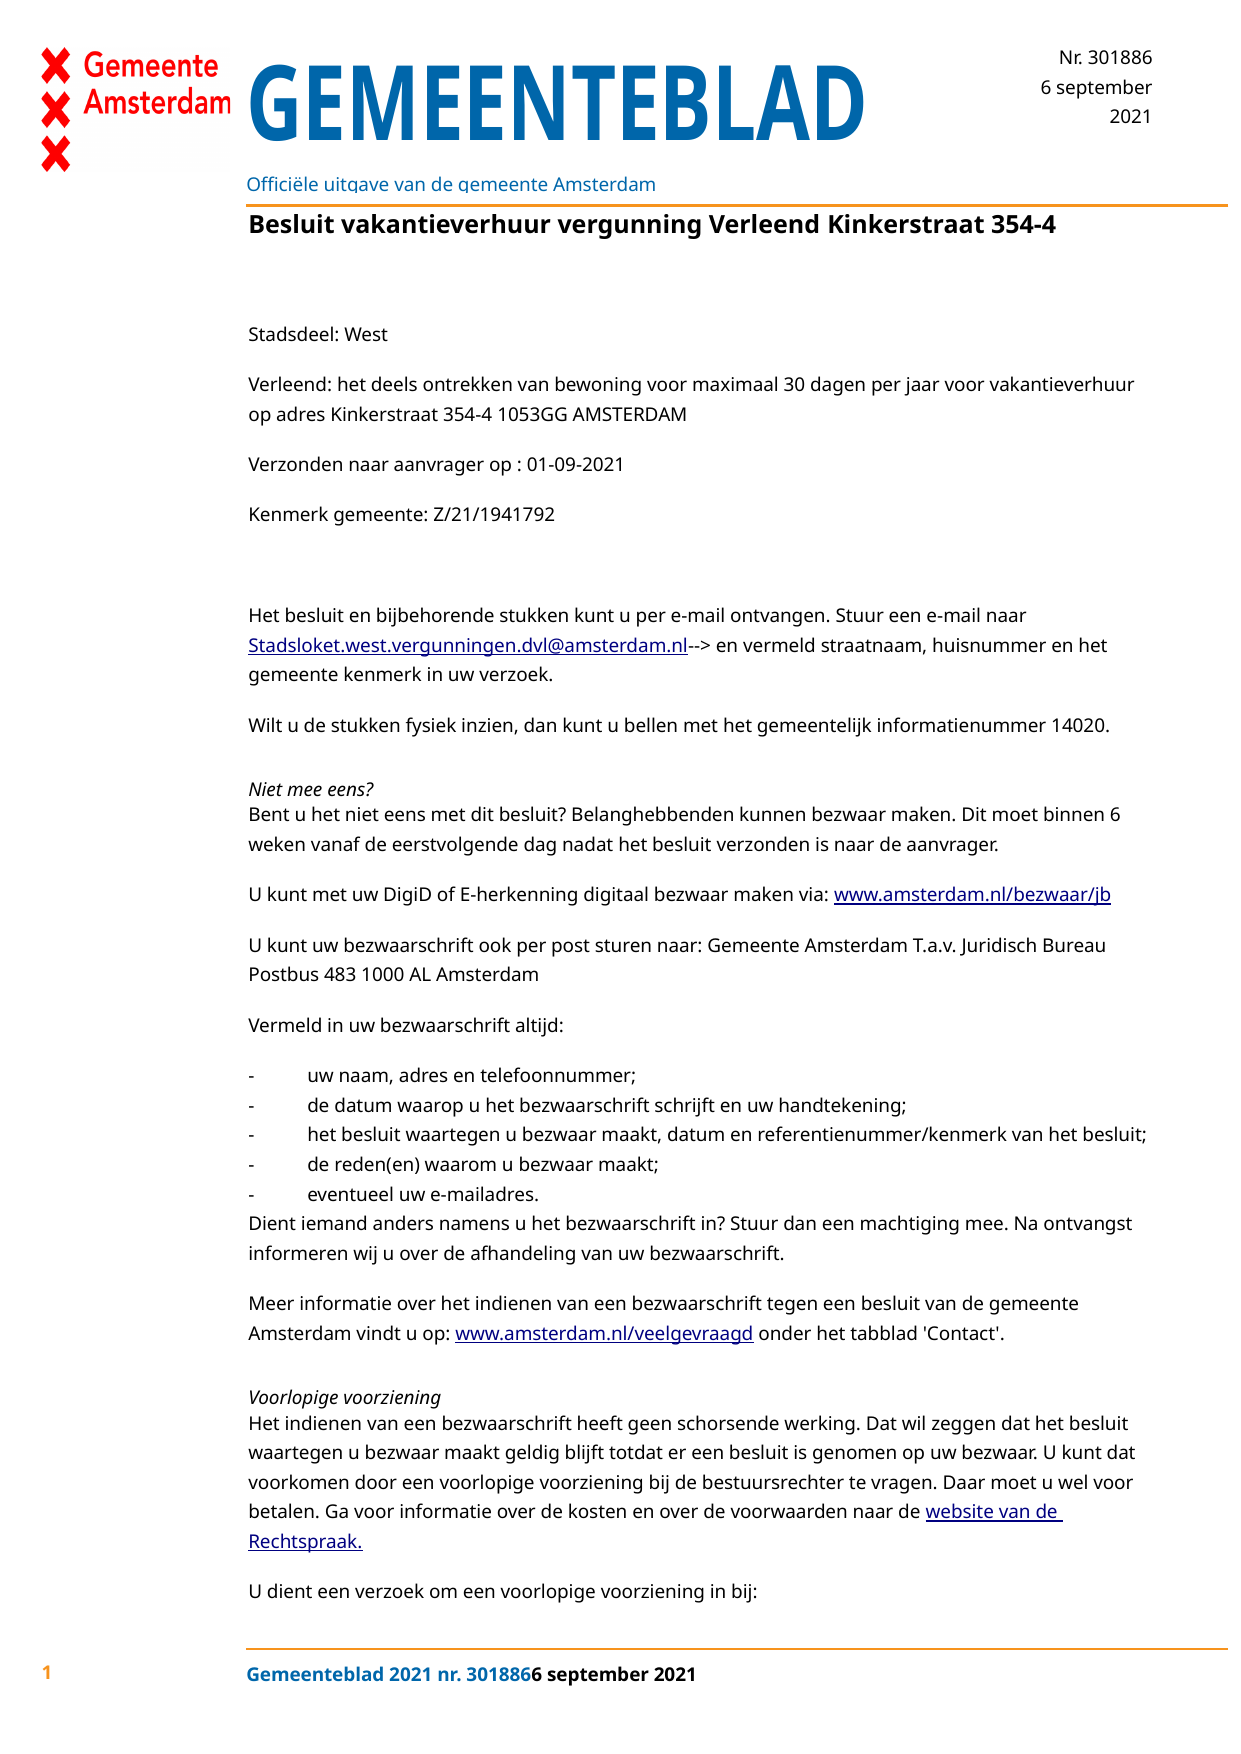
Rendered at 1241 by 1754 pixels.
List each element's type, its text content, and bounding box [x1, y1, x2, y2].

text Meer informatie over het indienen van een bezwaarschrift tegen een besluit van de gemeente Amsterdam vindt u op: www.amsterdam.nl/veelgevraagd onder het tabblad 'Contact'. [248, 1290, 1152, 1346]
list uw naam, adres en telefoonnummer; [248, 1062, 1152, 1088]
list eventueel uw e-mailadres. [248, 1181, 1152, 1207]
text Stadsdeel: West [248, 321, 1152, 346]
text Wilt u de stukken fysiek inzien, dan kunt u bellen met het gemeentelijk informatienummer 14020. [248, 712, 1152, 738]
text U kunt uw bezwaarschrift ook per post sturen naar: Gemeente Amsterdam T.a.v. Juridisch Bureau Postbus 483 1000 AL Amsterdam [248, 932, 1152, 987]
list het besluit waartegen u bezwaar maakt, datum en referentienummer/kenmerk van het besluit; [248, 1122, 1152, 1147]
text U kunt met uw DigiD of E-herkenning digitaal bezwaar maken via: www.amsterdam.nl/bezwaar/jb [248, 882, 1152, 907]
list de datum waarop u het bezwaarschrift schrijft en uw handtekening; [248, 1092, 1152, 1118]
text Kenmerk gemeente: Z/21/1941792 [248, 502, 1152, 527]
text Besluit vakantieverhuur vergunning Verleend Kinkerstraat 354-4 [248, 207, 1152, 241]
list de reden(en) waarom u bezwaar maakt; [248, 1151, 1152, 1177]
text Het besluit en bijbehorende stukken kunt u per e-mail ontvangen. Stuur een e-mail naar Stadsloket.west.vergunningen.dvl@amsterdam.nl--> en vermeld straatnaam, huisnummer en het gemeente kenmerk in uw verzoek. [248, 602, 1152, 687]
text Dient iemand anders namens u het bezwaarschrift in? Stuur dan een machtiging mee. Na ontvangst informeren wij u over de afhandeling van uw bezwaarschrift. [248, 1210, 1152, 1266]
text U dient een verzoek om een voorlopige voorziening in bij: [248, 1578, 1152, 1604]
text Verleend: het deels ontrekken van bewoning voor maximaal 30 dagen per jaar voor vakantieverhuur op adres Kinkerstraat 354-4 1053GG AMSTERDAM [248, 371, 1152, 426]
text Bent u het niet eens met dit besluit? Belanghebbenden kunnen bezwaar maken. Dit moet binnen 6 weken vanaf de eerstvolgende dag nadat het besluit verzonden is naar de aanvrager. [248, 802, 1152, 857]
text Niet mee eens? [248, 776, 1152, 802]
text Verzonden naar aanvrager op : 01-09-2021 [248, 451, 1152, 477]
text Het indienen van een bezwaarschrift heeft geen schorsende werking. Dat wil zeggen dat het besluit waartegen u bezwaar maakt geldig blijft totdat er een besluit is genomen op uw bezwaar. U kunt dat voorkomen door een voorlopige voorziening bij de bestuursrechter te vragen. Daar moet u wel voor betalen. Ga voor informatie over de kosten en over de voorwaarden naar de website van de Rechtspraak. [248, 1410, 1152, 1554]
text Voorlopige voorziening [248, 1384, 1152, 1410]
picture [41, 47, 231, 172]
text Vermeld in uw bezwaarschrift altijd: [248, 1012, 1152, 1038]
